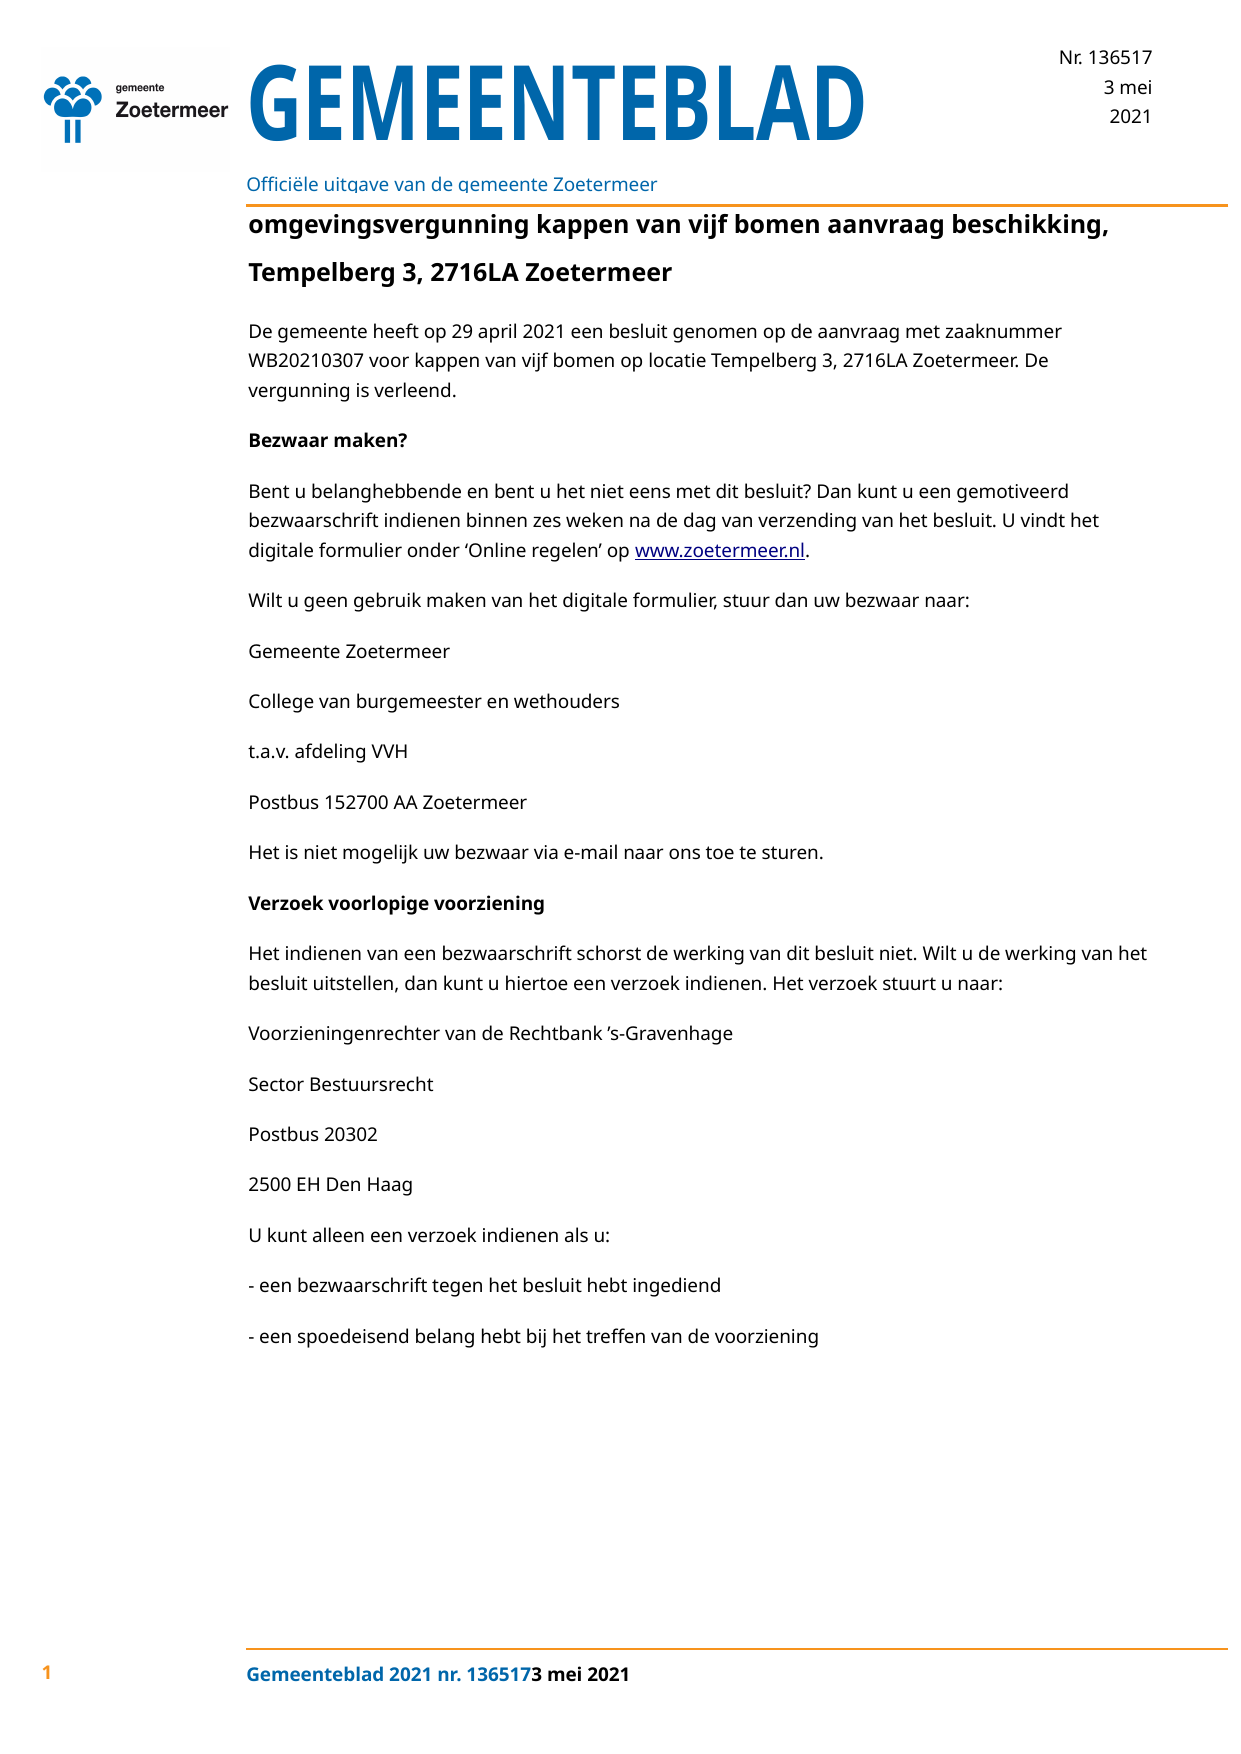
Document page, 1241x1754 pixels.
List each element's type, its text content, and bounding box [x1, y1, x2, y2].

text 2500 EH Den Haag [248, 1172, 1152, 1197]
text Voorzieningenrechter van de Rechtbank ’s-Gravenhage [248, 1020, 1152, 1046]
text Gemeente Zoetermeer [248, 638, 1152, 664]
text Wilt u geen gebruik maken van het digitale formulier, stuur dan uw bezwaar naar: [248, 587, 1152, 613]
text Het indienen van een bezwaarschrift schorst de werking van dit besluit niet. Wilt u de werking van het besluit uitstellen, dan kunt u hiertoe een verzoek indienen. Het verzoek stuurt u naar: [248, 940, 1152, 996]
text Verzoek voorlopige voorziening [248, 890, 1152, 916]
text Sector Bestuursrecht [248, 1071, 1152, 1097]
text U kunt alleen een verzoek indienen als u: [248, 1222, 1152, 1248]
text t.a.v. afdeling VVH [248, 739, 1152, 764]
text Bezwaar maken? [248, 427, 1152, 453]
text Bent u belanghebbende en bent u het niet eens met dit besluit? Dan kunt u een gemotiveerd bezwaarschrift indienen binnen zes weken na de dag van verzending van het besluit. U vindt het digitale formulier onder ‘Online regelen’ op www.zoetermeer.nl. [248, 478, 1152, 563]
text - een spoedeisend belang hebt bij het treffen van de voorziening [248, 1323, 1152, 1349]
picture [41, 47, 231, 172]
text - een bezwaarschrift tegen het besluit hebt ingediend [248, 1272, 1152, 1298]
text Het is niet mogelijk uw bezwaar via e-mail naar ons toe te sturen. [248, 839, 1152, 865]
text De gemeente heeft op 29 april 2021 een besluit genomen op de aanvraag met zaaknummer WB20210307 voor kappen van vijf bomen op locatie Tempelberg 3, 2716LA Zoetermeer. De vergunning is verleend. [248, 318, 1152, 403]
text omgevingsvergunning kappen van vijf bomen aanvraag beschikking, Tempelberg 3, 2716LA Zoetermeer [248, 207, 1152, 288]
text Postbus 20302 [248, 1121, 1152, 1147]
text Postbus 152700 AA Zoetermeer [248, 789, 1152, 815]
text College van burgemeester en wethouders [248, 688, 1152, 714]
